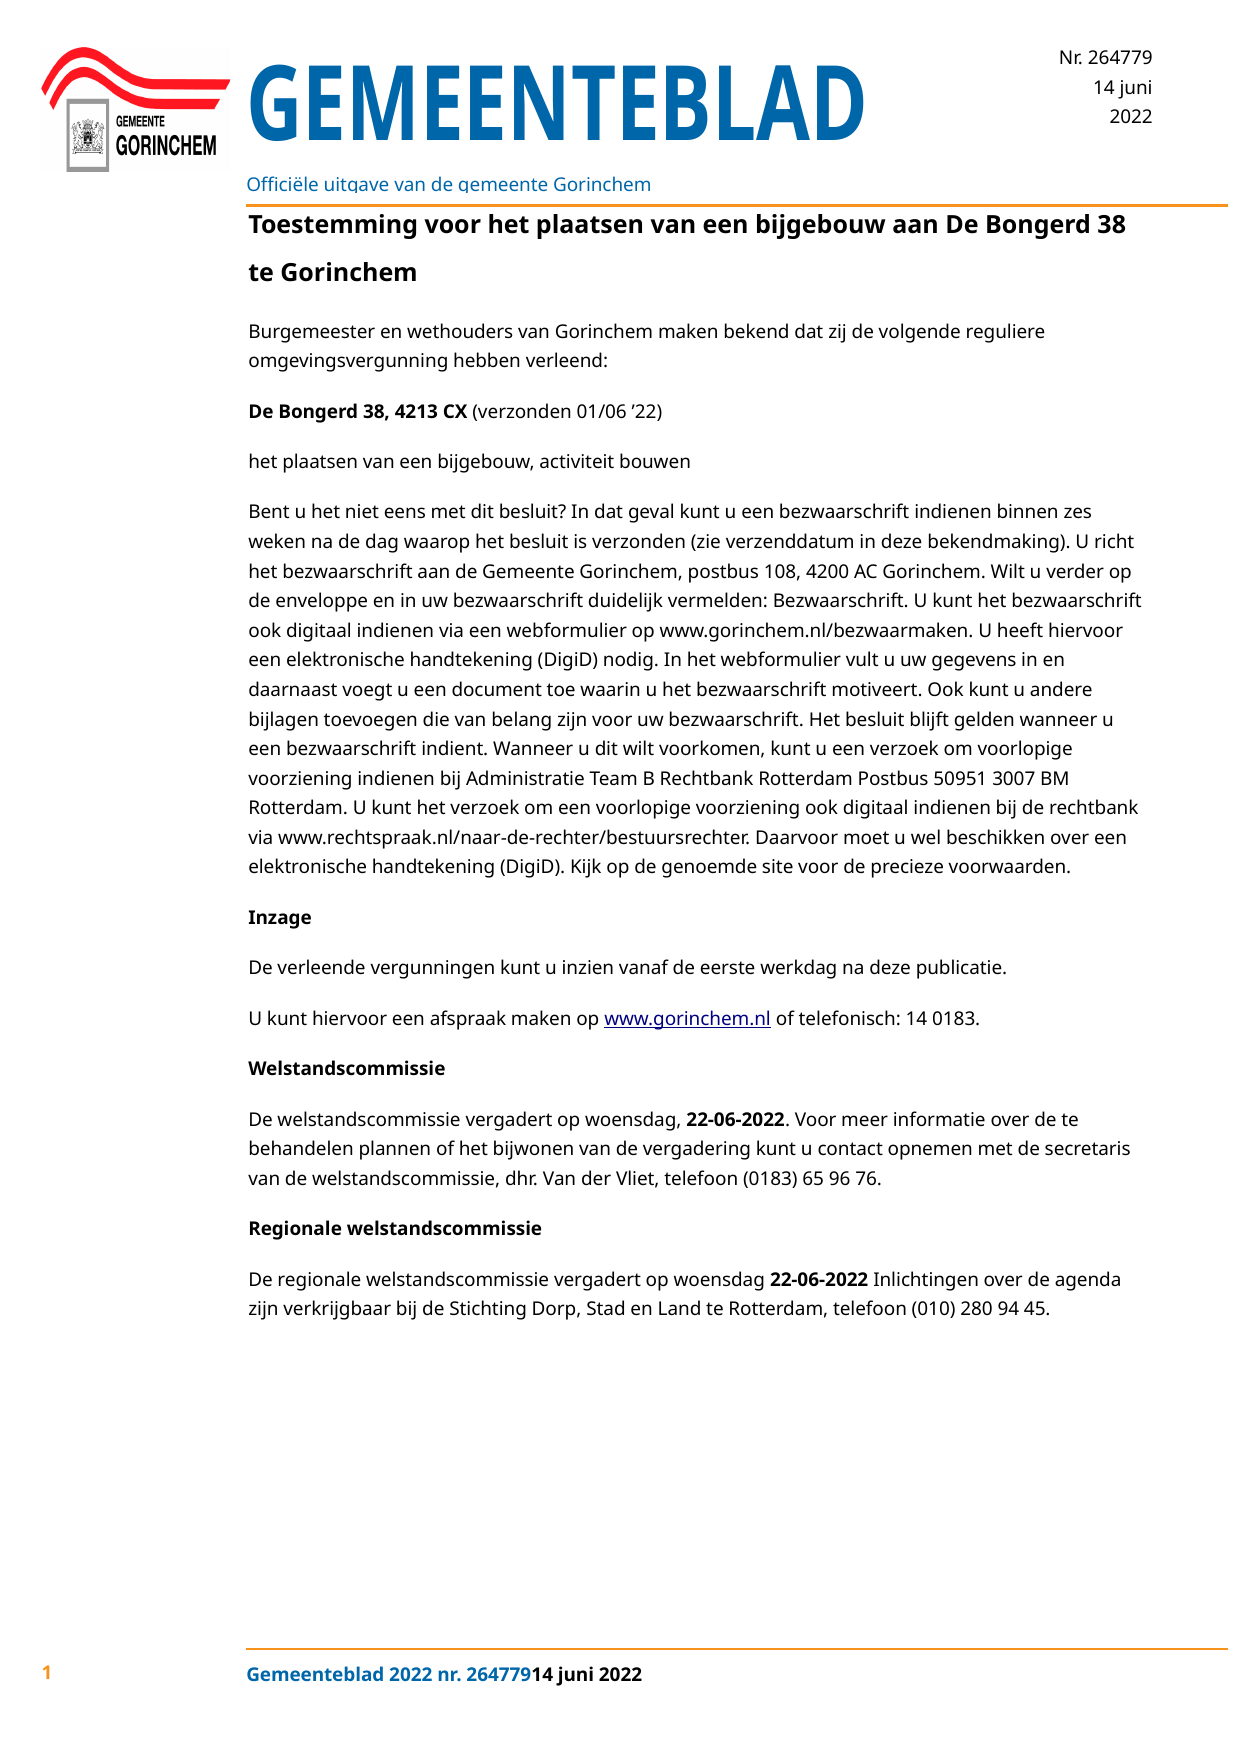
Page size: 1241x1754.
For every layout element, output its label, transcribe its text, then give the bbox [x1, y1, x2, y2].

text De verleende vergunningen kunt u inzien vanaf de eerste werkdag na deze publicatie. [248, 954, 1152, 980]
text Bent u het niet eens met dit besluit? In dat geval kunt u een bezwaarschrift indienen binnen zes weken na de dag waarop het besluit is verzonden (zie verzenddatum in deze bekendmaking). U richt het bezwaarschrift aan de Gemeente Gorinchem, postbus 108, 4200 AC Gorinchem. Wilt u verder op de enveloppe en in uw bezwaarschrift duidelijk vermelden: Bezwaarschrift. U kunt het bezwaarschrift ook digitaal indienen via een webformulier op www.gorinchem.nl/bezwaarmaken. U heeft hiervoor een elektronische handtekening (DigiD) nodig. In het webformulier vult u uw gegevens in en daarnaast voegt u een document toe waarin u het bezwaarschrift motiveert. Ook kunt u andere bijlagen toevoegen die van belang zijn voor uw bezwaarschrift. Het besluit blijft gelden wanneer u een bezwaarschrift indient. Wanneer u dit wilt voorkomen, kunt u een verzoek om voorlopige voorziening indienen bij Administratie Team B Rechtbank Rotterdam Postbus 50951 3007 BM Rotterdam. U kunt het verzoek om een voorlopige voorziening ook digitaal indienen bij de rechtbank via www.rechtspraak.nl/naar-de-rechter/bestuursrechter. Daarvoor moet u wel beschikken over een elektronische handtekening (DigiD). Kijk op de genoemde site voor de precieze voorwaarden. [248, 499, 1152, 879]
text het plaatsen van een bijgebouw, activiteit bouwen [248, 448, 1152, 474]
text Regionale welstandscommissie [248, 1215, 1152, 1241]
text Welstandscommissie [248, 1055, 1152, 1081]
text U kunt hiervoor een afspraak maken op www.gorinchem.nl of telefonisch: 14 0183. [248, 1005, 1152, 1031]
picture [41, 47, 231, 172]
text De welstandscommissie vergadert op woensdag, 22-06-2022. Voor meer informatie over de te behandelen plannen of het bijwonen van de vergadering kunt u contact opnemen met de secretaris van de welstandscommissie, dhr. Van der Vliet, telefoon (0183) 65 96 76. [248, 1106, 1152, 1191]
text De regionale welstandscommissie vergadert op woensdag 22-06-2022 Inlichtingen over de agenda zijn verkrijgbaar bij de Stichting Dorp, Stad en Land te Rotterdam, telefoon (010) 280 94 45. [248, 1266, 1152, 1321]
text De Bongerd 38, 4213 CX (verzonden 01/06 ’22) [248, 398, 1152, 424]
text Toestemming voor het plaatsen van een bijgebouw aan De Bongerd 38 te Gorinchem [248, 207, 1152, 288]
text Burgemeester en wethouders van Gorinchem maken bekend dat zij de volgende reguliere omgevingsvergunning hebben verleend: [248, 318, 1152, 373]
text Inzage [248, 904, 1152, 930]
